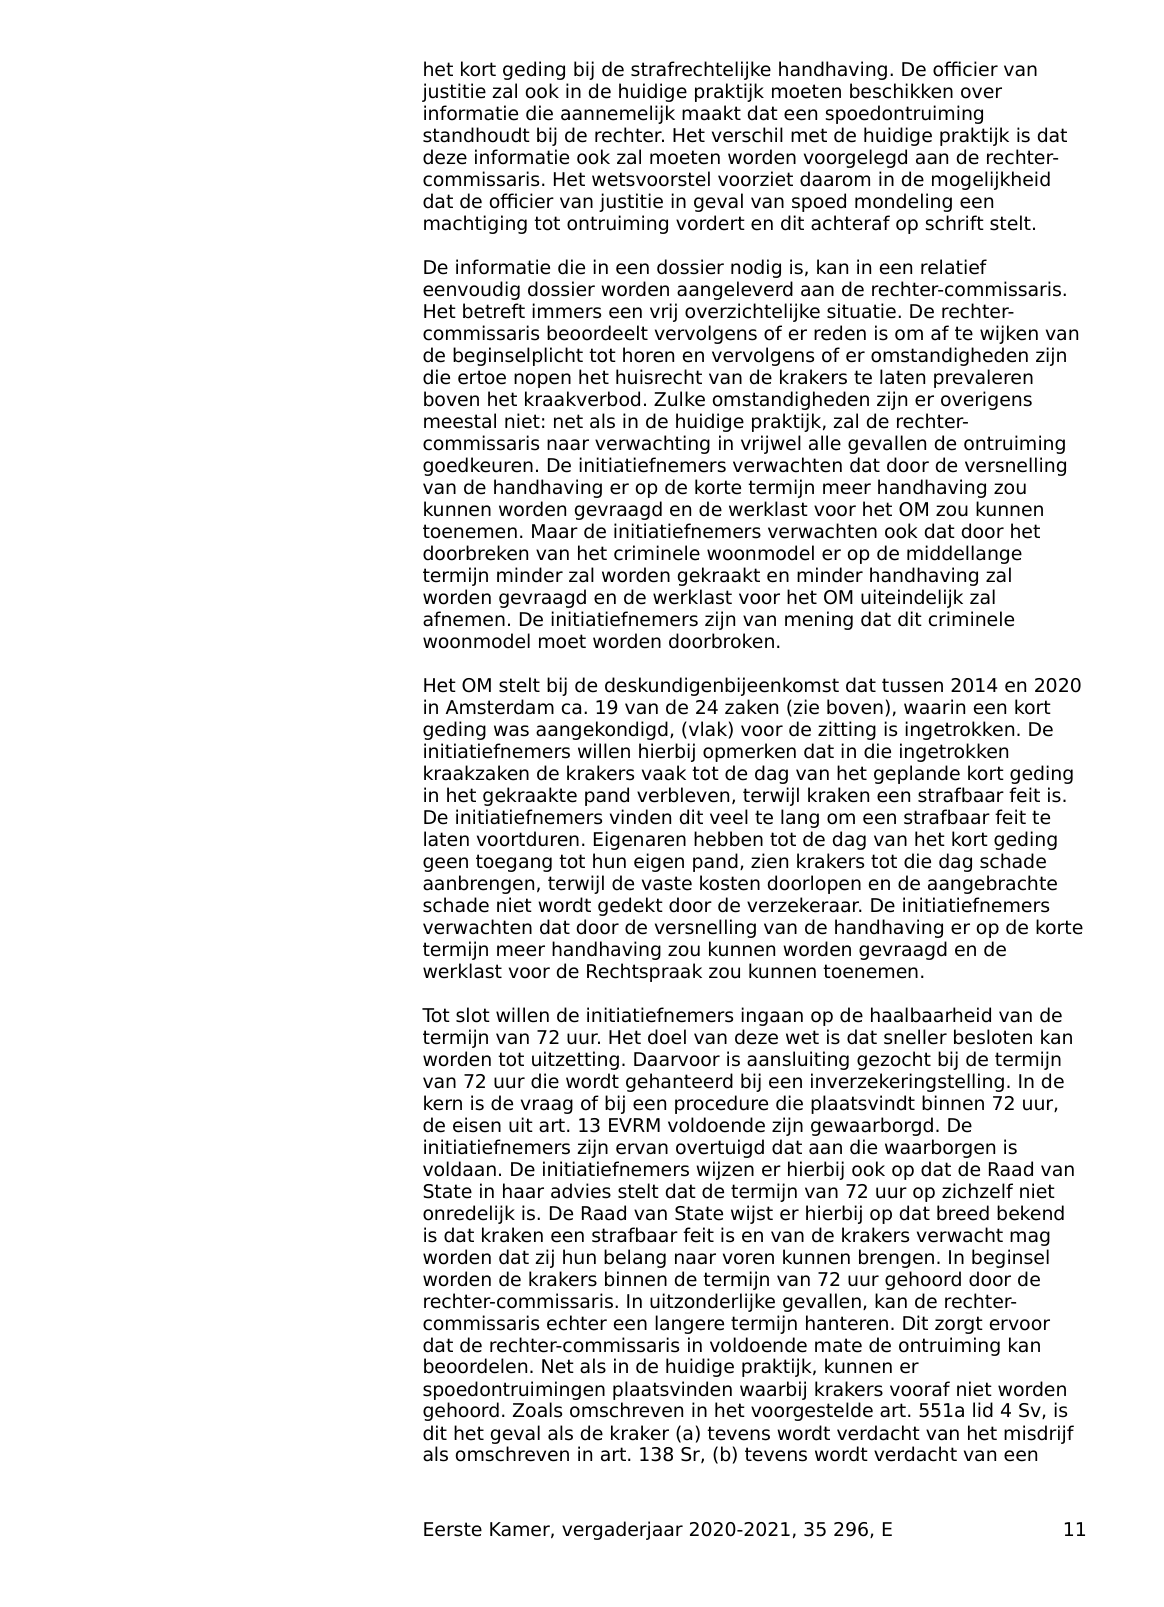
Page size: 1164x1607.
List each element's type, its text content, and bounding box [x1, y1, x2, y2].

text Tot slot willen de initiatiefnemers ingaan op de haalbaarheid van de termijn van 72 uur. Het doel van deze wet is dat sneller besloten kan worden tot uitzetting. Daarvoor is aansluiting gezocht bij de termijn van 72 uur die wordt gehanteerd bij een inverzekeringstelling. In de kern is de vraag of bij een procedure die plaatsvindt binnen 72 uur, de eisen uit art. 13 EVRM voldoende zijn gewaarborgd. De initiatiefnemers zijn ervan overtuigd dat aan die waarborgen is voldaan. De initiatiefnemers wijzen er hierbij ook op dat de Raad van State in haar advies stelt dat de termijn van 72 uur op zichzelf niet onredelijk is. De Raad van State wijst er hierbij op dat breed bekend is dat kraken een strafbaar feit is en van de krakers verwacht mag worden dat zij hun belang naar voren kunnen brengen. In beginsel worden de krakers binnen de termijn van 72 uur gehoord door de rechter-commissaris. In uitzonderlijke gevallen, kan de rechter-commissaris echter een langere termijn hanteren. Dit zorgt ervoor dat de rechter-commissaris in voldoende mate de ontruiming kan beoordelen. Net als in de huidige praktijk, kunnen er spoedontruimingen plaatsvinden waarbij krakers vooraf niet worden gehoord. Zoals omschreven in het voorgestelde art. 551a lid 4 Sv, is dit het geval als de kraker (a) tevens wordt verdacht van het misdrijf als omschreven in art. 138 Sr, (b) tevens wordt verdacht van een [422, 1005, 1087, 1466]
text Het OM stelt bij de deskundigenbijeenkomst dat tussen 2014 en 2020 in Amsterdam ca. 19 van de 24 zaken (zie boven), waarin een kort geding was aangekondigd, (vlak) voor de zitting is ingetrokken. De initiatiefnemers willen hierbij opmerken dat in die ingetrokken kraakzaken de krakers vaak tot de dag van het geplande kort geding in het gekraakte pand verbleven, terwijl kraken een strafbaar feit is. De initiatiefnemers vinden dit veel te lang om een strafbaar feit te laten voortduren. Eigenaren hebben tot de dag van het kort geding geen toegang tot hun eigen pand, zien krakers tot die dag schade aanbrengen, terwijl de vaste kosten doorlopen en de aangebrachte schade niet wordt gedekt door de verzekeraar. De initiatiefnemers verwachten dat door de versnelling van de handhaving er op de korte termijn meer handhaving zou kunnen worden gevraagd en de werklast voor de Rechtspraak zou kunnen toenemen. [422, 675, 1087, 983]
text het kort geding bij de strafrechtelijke handhaving. De officier van justitie zal ook in de huidige praktijk moeten beschikken over informatie die aannemelijk maakt dat een spoedontruiming standhoudt bij de rechter. Het verschil met de huidige praktijk is dat deze informatie ook zal moeten worden voorgelegd aan de rechter-commissaris. Het wetsvoorstel voorziet daarom in de mogelijkheid dat de officier van justitie in geval van spoed mondeling een machtiging tot ontruiming vordert en dit achteraf op schrift stelt. [422, 59, 1087, 235]
text De informatie die in een dossier nodig is, kan in een relatief eenvoudig dossier worden aangeleverd aan de rechter-commissaris. Het betreft immers een vrij overzichtelijke situatie. De rechter-commissaris beoordeelt vervolgens of er reden is om af te wijken van de beginselplicht tot horen en vervolgens of er omstandigheden zijn die ertoe nopen het huisrecht van de krakers te laten prevaleren boven het kraakverbod. Zulke omstandigheden zijn er overigens meestal niet: net als in de huidige praktijk, zal de rechter-commissaris naar verwachting in vrijwel alle gevallen de ontruiming goedkeuren. De initiatiefnemers verwachten dat door de versnelling van de handhaving er op de korte termijn meer handhaving zou kunnen worden gevraagd en de werklast voor het OM zou kunnen toenemen. Maar de initiatiefnemers verwachten ook dat door het doorbreken van het criminele woonmodel er op de middellange termijn minder zal worden gekraakt en minder handhaving zal worden gevraagd en de werklast voor het OM uiteindelijk zal afnemen. De initiatiefnemers zijn van mening dat dit criminele woonmodel moet worden doorbroken. [422, 257, 1087, 653]
